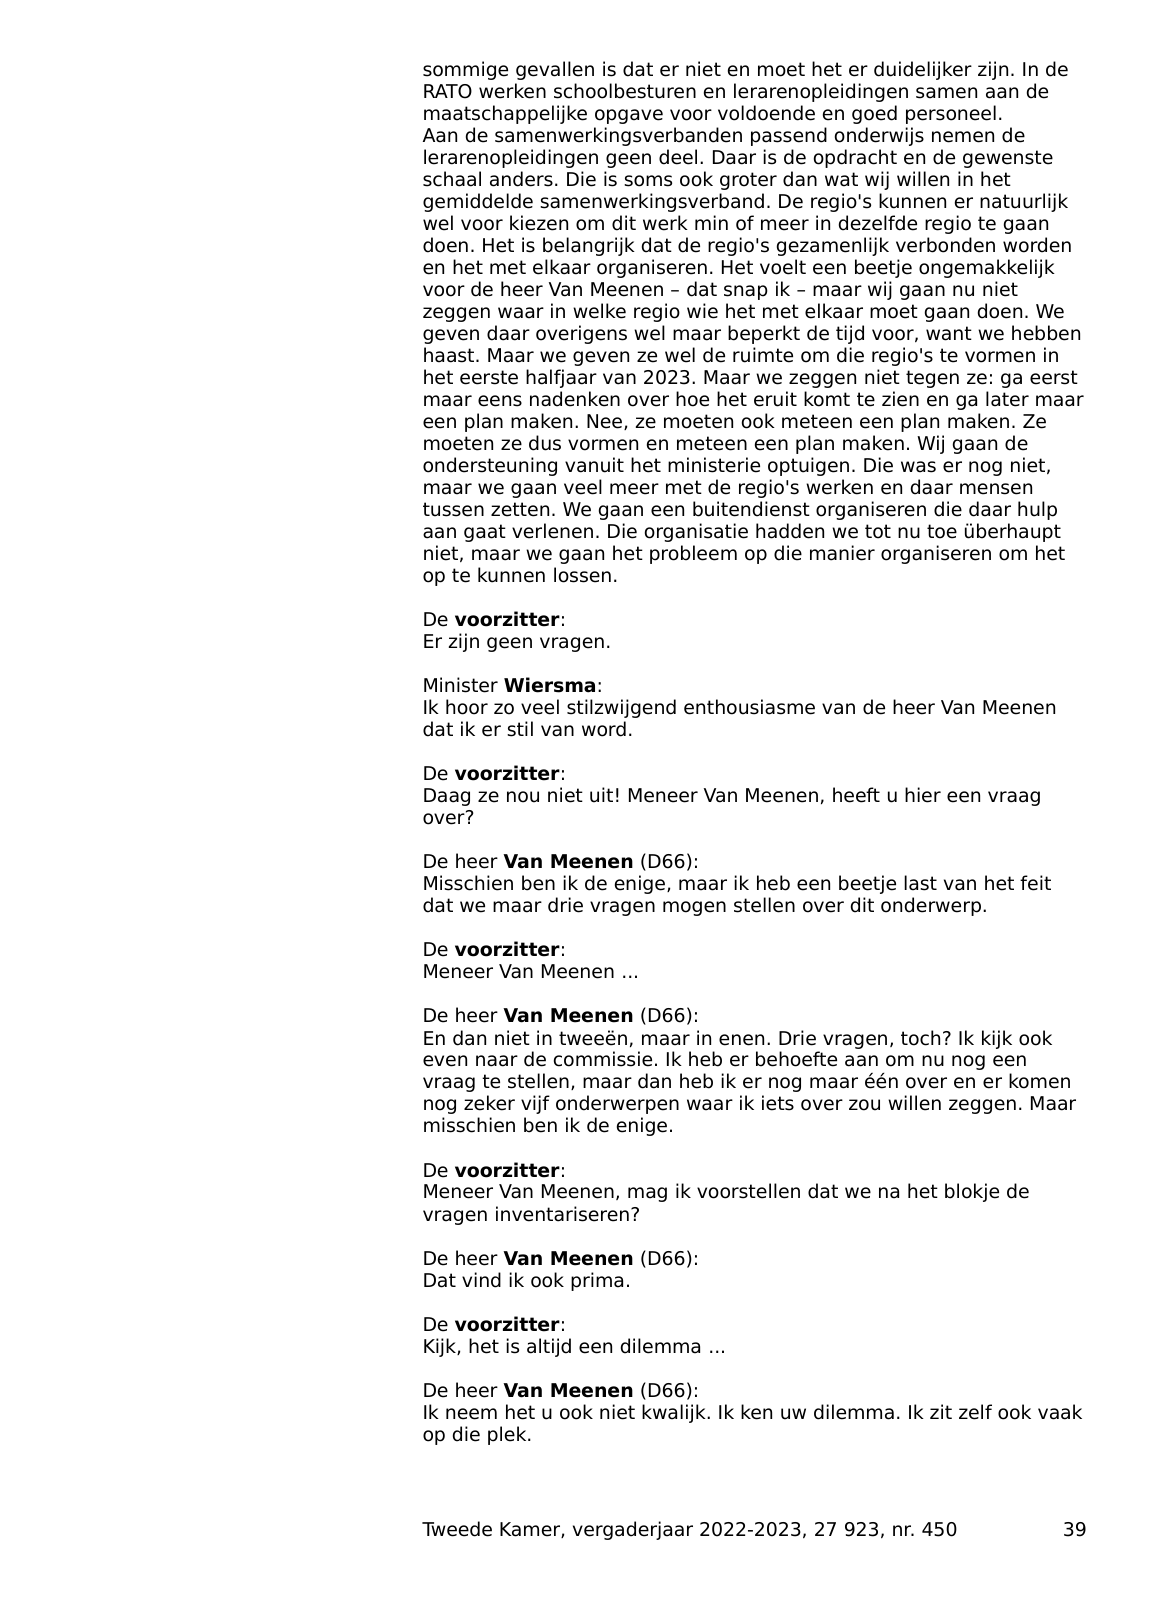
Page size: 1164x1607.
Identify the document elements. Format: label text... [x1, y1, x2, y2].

text De voorzitter: [422, 939, 1087, 961]
text Misschien ben ik de enige, maar ik heb een beetje last van het feit dat we maar drie vragen mogen stellen over dit onderwerp. [422, 873, 1087, 917]
text De voorzitter: [422, 1159, 1087, 1181]
text Ik hoor zo veel stilzwijgend enthousiasme van de heer Van Meenen dat ik er stil van word. [422, 697, 1087, 741]
text Er zijn geen vragen. [422, 631, 1087, 653]
text Minister Wiersma: [422, 675, 1087, 697]
text Meneer Van Meenen ... [422, 961, 1087, 983]
text En dan niet in tweeën, maar in enen. Drie vragen, toch? Ik kijk ook even naar de commissie. Ik heb er behoefte aan om nu nog een vraag te stellen, maar dan heb ik er nog maar één over en er komen nog zeker vijf onderwerpen waar ik iets over zou willen zeggen. Maar misschien ben ik de enige. [422, 1027, 1087, 1137]
text De heer Van Meenen (D66): [422, 851, 1087, 873]
text Daag ze nou niet uit! Meneer Van Meenen, heeft u hier een vraag over? [422, 785, 1087, 829]
text Kijk, het is altijd een dilemma ... [422, 1336, 1087, 1358]
text De heer Van Meenen (D66): [422, 1005, 1087, 1027]
text Aan de samenwerkingsverbanden passend onderwijs nemen de lerarenopleidingen geen deel. Daar is de opdracht en de gewenste schaal anders. Die is soms ook groter dan wat wij willen in het gemiddelde samenwerkingsverband. De regio's kunnen er natuurlijk wel voor kiezen om dit werk min of meer in dezelfde regio te gaan doen. Het is belangrijk dat de regio's gezamenlijk verbonden worden en het met elkaar organiseren. Het voelt een beetje ongemakkelijk voor de heer Van Meenen – dat snap ik – maar wij gaan nu niet zeggen waar in welke regio wie het met elkaar moet gaan doen. We geven daar overigens wel maar beperkt de tijd voor, want we hebben haast. Maar we geven ze wel de ruimte om die regio's te vormen in het eerste halfjaar van 2023. Maar we zeggen niet tegen ze: ga eerst maar eens nadenken over hoe het eruit komt te zien en ga later maar een plan maken. Nee, ze moeten ook meteen een plan maken. Ze moeten ze dus vormen en meteen een plan maken. Wij gaan de ondersteuning vanuit het ministerie optuigen. Die was er nog niet, maar we gaan veel meer met de regio's werken en daar mensen tussen zetten. We gaan een buitendienst organiseren die daar hulp aan gaat verlenen. Die organisatie hadden we tot nu toe überhaupt niet, maar we gaan het probleem op die manier organiseren om het op te kunnen lossen. [422, 125, 1087, 587]
text De heer Van Meenen (D66): [422, 1248, 1087, 1269]
text De voorzitter: [422, 763, 1087, 785]
text Meneer Van Meenen, mag ik voorstellen dat we na het blokje de vragen inventariseren? [422, 1181, 1087, 1225]
text De voorzitter: [422, 609, 1087, 631]
text De heer Van Meenen (D66): [422, 1380, 1087, 1402]
text Dat vind ik ook prima. [422, 1269, 1087, 1292]
text Ik neem het u ook niet kwalijk. Ik ken uw dilemma. Ik zit zelf ook vaak op die plek. [422, 1402, 1087, 1446]
text sommige gevallen is dat er niet en moet het er duidelijker zijn. In de RATO werken schoolbesturen en lerarenopleidingen samen aan de maatschappelijke opgave voor voldoende en goed personeel. [422, 59, 1087, 125]
text De voorzitter: [422, 1314, 1087, 1336]
